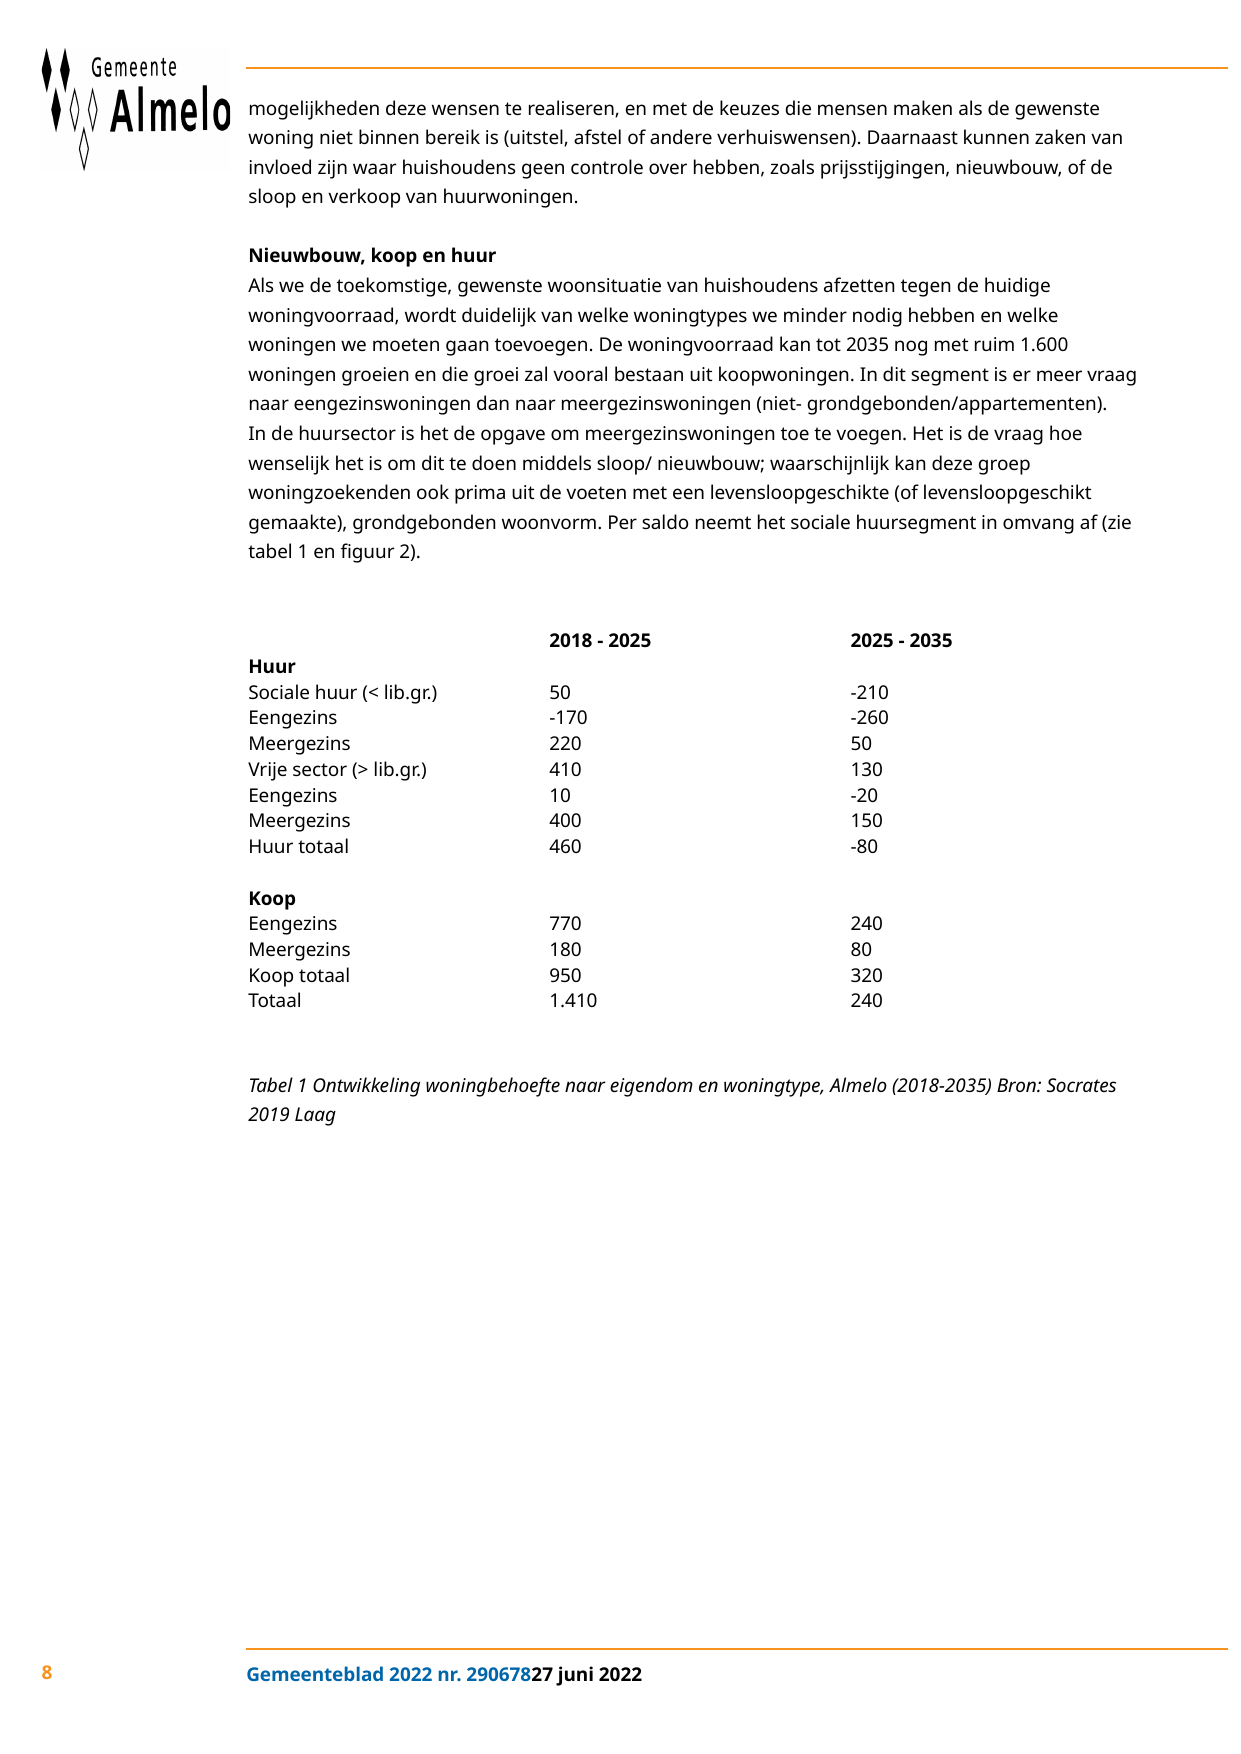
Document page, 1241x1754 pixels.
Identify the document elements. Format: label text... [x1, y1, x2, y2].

table_cell -20 [850, 782, 1152, 807]
table_cell 80 [850, 936, 1152, 962]
table_cell Vrije sector (> lib.gr.) [248, 756, 549, 782]
table_cell 240 [850, 988, 1152, 1013]
table_cell -260 [850, 705, 1152, 730]
picture [41, 47, 231, 172]
table_cell 10 [549, 782, 850, 807]
table_header [248, 628, 549, 653]
table_cell [850, 885, 1152, 910]
table_cell Koop totaal [248, 962, 549, 988]
table_cell Eengezins [248, 705, 549, 730]
text Nieuwbouw, koop en huur [248, 243, 1152, 268]
table_cell 400 [549, 808, 850, 833]
text Tabel 1 Ontwikkeling woningbehoefte naar eigendom en woningtype, Almelo (2018-2035) Bron: Socrates 2019 Laag [248, 1072, 1152, 1127]
table_cell [549, 1013, 850, 1039]
table_cell [549, 859, 850, 885]
text mogelijkheden deze wensen te realiseren, en met de keuzes die mensen maken als de gewenste woning niet binnen bereik is (uitstel, afstel of andere verhuiswensen). Daarnaast kunnen zaken van invloed zijn waar huishoudens geen controle over hebben, zoals prijsstijgingen, nieuwbouw, of de sloop en verkoop van huurwoningen. [248, 95, 1152, 209]
table_cell Huur totaal [248, 833, 549, 859]
table_cell Sociale huur (< lib.gr.) [248, 679, 549, 704]
table_cell 410 [549, 756, 850, 782]
table_cell [850, 859, 1152, 885]
table_cell Koop [248, 885, 549, 910]
table_cell [248, 1013, 549, 1039]
table_cell 150 [850, 808, 1152, 833]
table_cell Meergezins [248, 936, 549, 962]
table_cell 220 [549, 730, 850, 756]
text In de huursector is het de opgave om meergezinswoningen toe te voegen. Het is de vraag hoe wenselijk het is om dit te doen middels sloop/ nieuwbouw; waarschijnlijk kan deze groep woningzoekenden ook prima uit de voeten met een levensloopgeschikte (of levensloopgeschikt gemaakte), grondgebonden woonvorm. Per saldo neemt het sociale huursegment in omvang af (zie tabel 1 en figuur 2). [248, 420, 1152, 564]
table_cell 130 [850, 756, 1152, 782]
table_cell Huur [248, 653, 549, 679]
table_cell 180 [549, 936, 850, 962]
table_cell Totaal [248, 988, 549, 1013]
table_header 2018 - 2025 [549, 628, 850, 679]
table_cell 240 [850, 910, 1152, 936]
table_cell -80 [850, 833, 1152, 859]
table_header 2025 - 2035 [850, 628, 1152, 679]
table_cell [248, 859, 549, 885]
table_cell [850, 1013, 1152, 1039]
table_cell 770 [549, 910, 850, 936]
table_cell 460 [549, 833, 850, 859]
table_cell Meergezins [248, 730, 549, 756]
table_cell 50 [850, 730, 1152, 756]
text Als we de toekomstige, gewenste woonsituatie van huishoudens afzetten tegen de huidige woningvoorraad, wordt duidelijk van welke woningtypes we minder nodig hebben en welke woningen we moeten gaan toevoegen. De woningvoorraad kan tot 2035 nog met ruim 1.600 woningen groeien en die groei zal vooral bestaan uit koopwoningen. In dit segment is er meer vraag naar eengezinswoningen dan naar meergezinswoningen (niet- grondgebonden/appartementen). [248, 272, 1152, 416]
table_cell Eengezins [248, 910, 549, 936]
table_cell [549, 885, 850, 910]
table_cell 50 [549, 679, 850, 704]
table_cell -210 [850, 679, 1152, 704]
table_cell -170 [549, 705, 850, 730]
table_cell 1.410 [549, 988, 850, 1013]
table_cell 950 [549, 962, 850, 988]
table_cell Eengezins [248, 782, 549, 807]
table_cell Meergezins [248, 808, 549, 833]
table_cell 320 [850, 962, 1152, 988]
